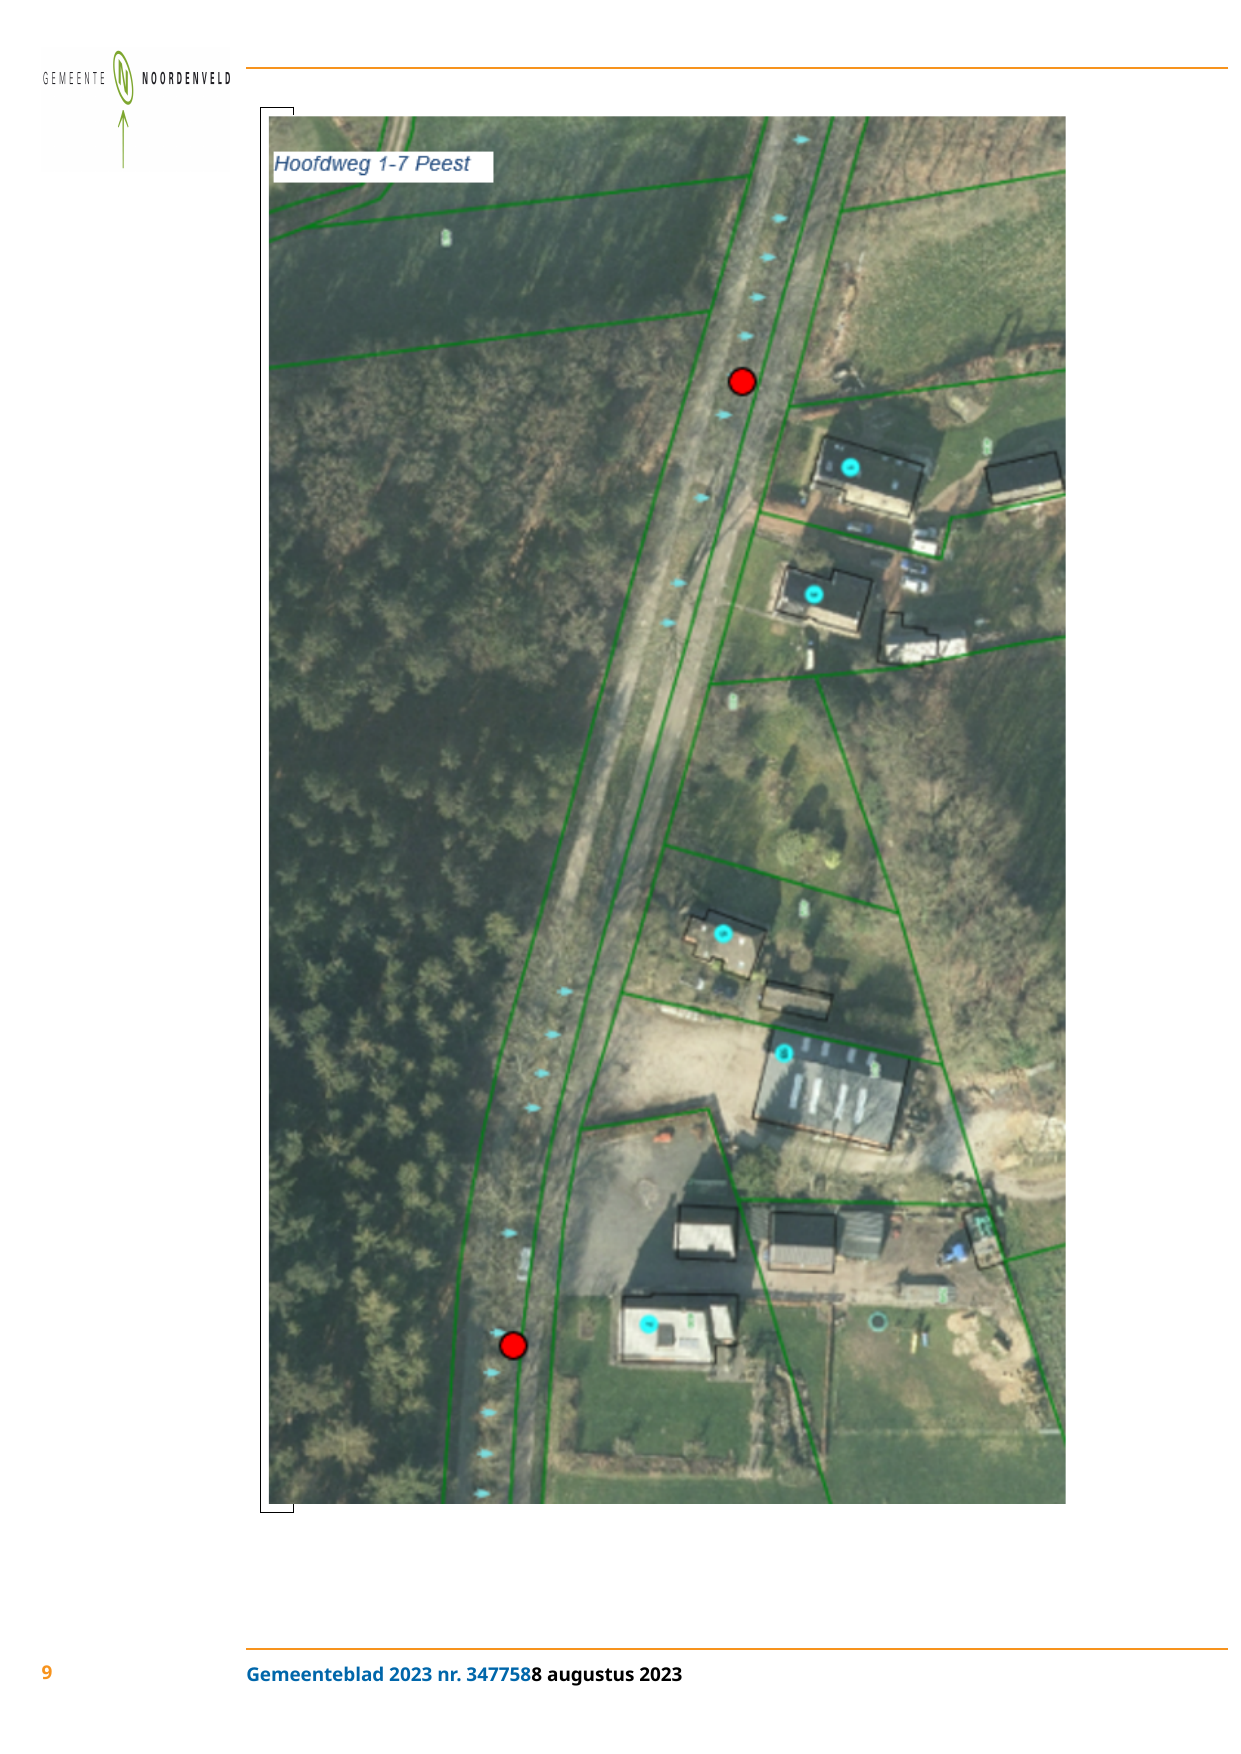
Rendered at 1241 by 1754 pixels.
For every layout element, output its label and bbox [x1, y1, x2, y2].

picture [268, 115, 1066, 1504]
picture [41, 47, 231, 172]
